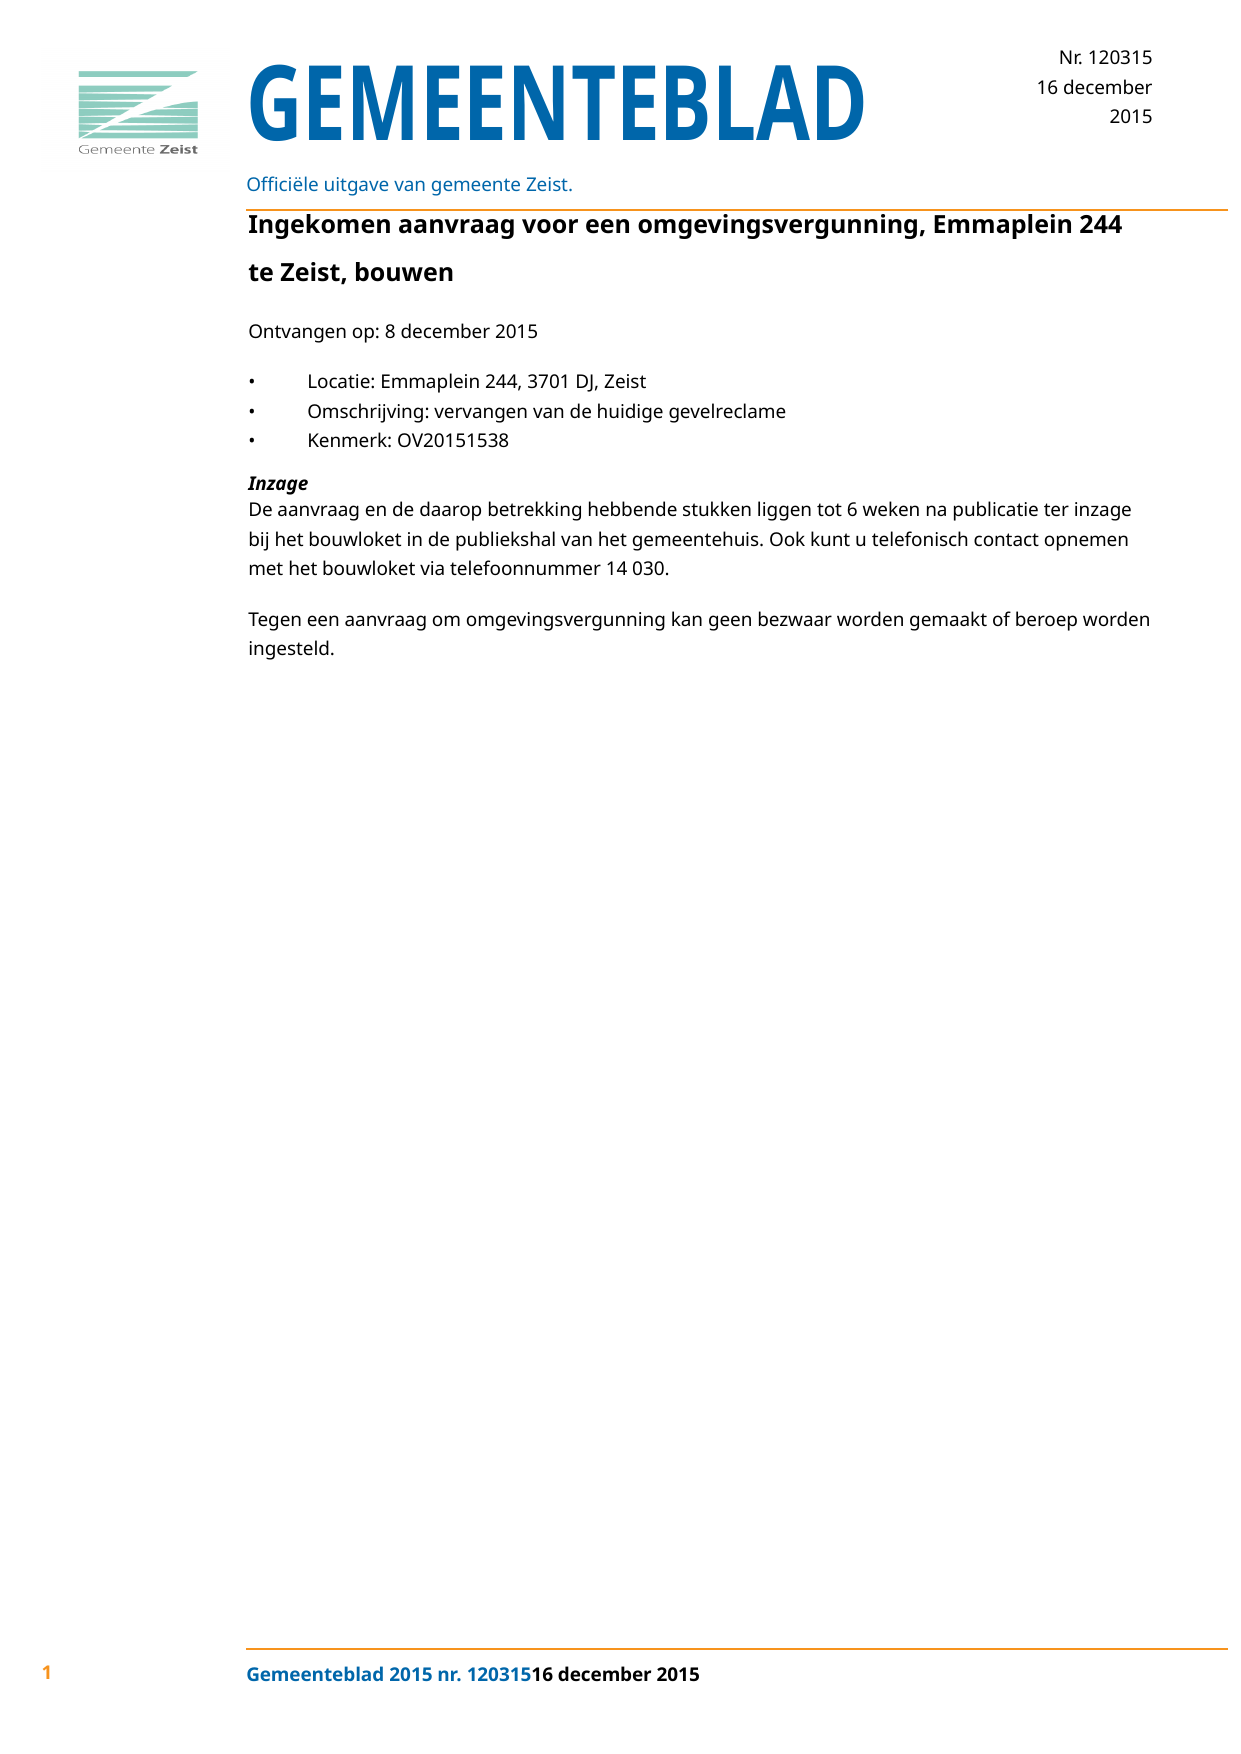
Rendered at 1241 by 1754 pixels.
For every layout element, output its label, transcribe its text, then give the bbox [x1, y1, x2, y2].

text Ingekomen aanvraag voor een omgevingsvergunning, Emmaplein 244 te Zeist, bouwen [248, 211, 1152, 288]
text Tegen een aanvraag om omgevingsvergunning kan geen bezwaar worden gemaakt of beroep worden ingesteld. [248, 606, 1152, 661]
text De aanvraag en de daarop betrekking hebbende stukken liggen tot 6 weken na publicatie ter inzage bij het bouwloket in de publiekshal van het gemeentehuis. Ook kunt u telefonisch contact opnemen met het bouwloket via telefoonnummer 14 030. [248, 496, 1152, 581]
list Kenmerk: OV20151538 [248, 427, 1152, 453]
picture [41, 47, 231, 172]
text Ontvangen op: 8 december 2015 [248, 318, 1152, 344]
text Inzage [248, 471, 1152, 496]
list Omschrijving: vervangen van de huidige gevelreclame [248, 398, 1152, 424]
list Locatie: Emmaplein 244, 3701 DJ, Zeist [248, 368, 1152, 394]
